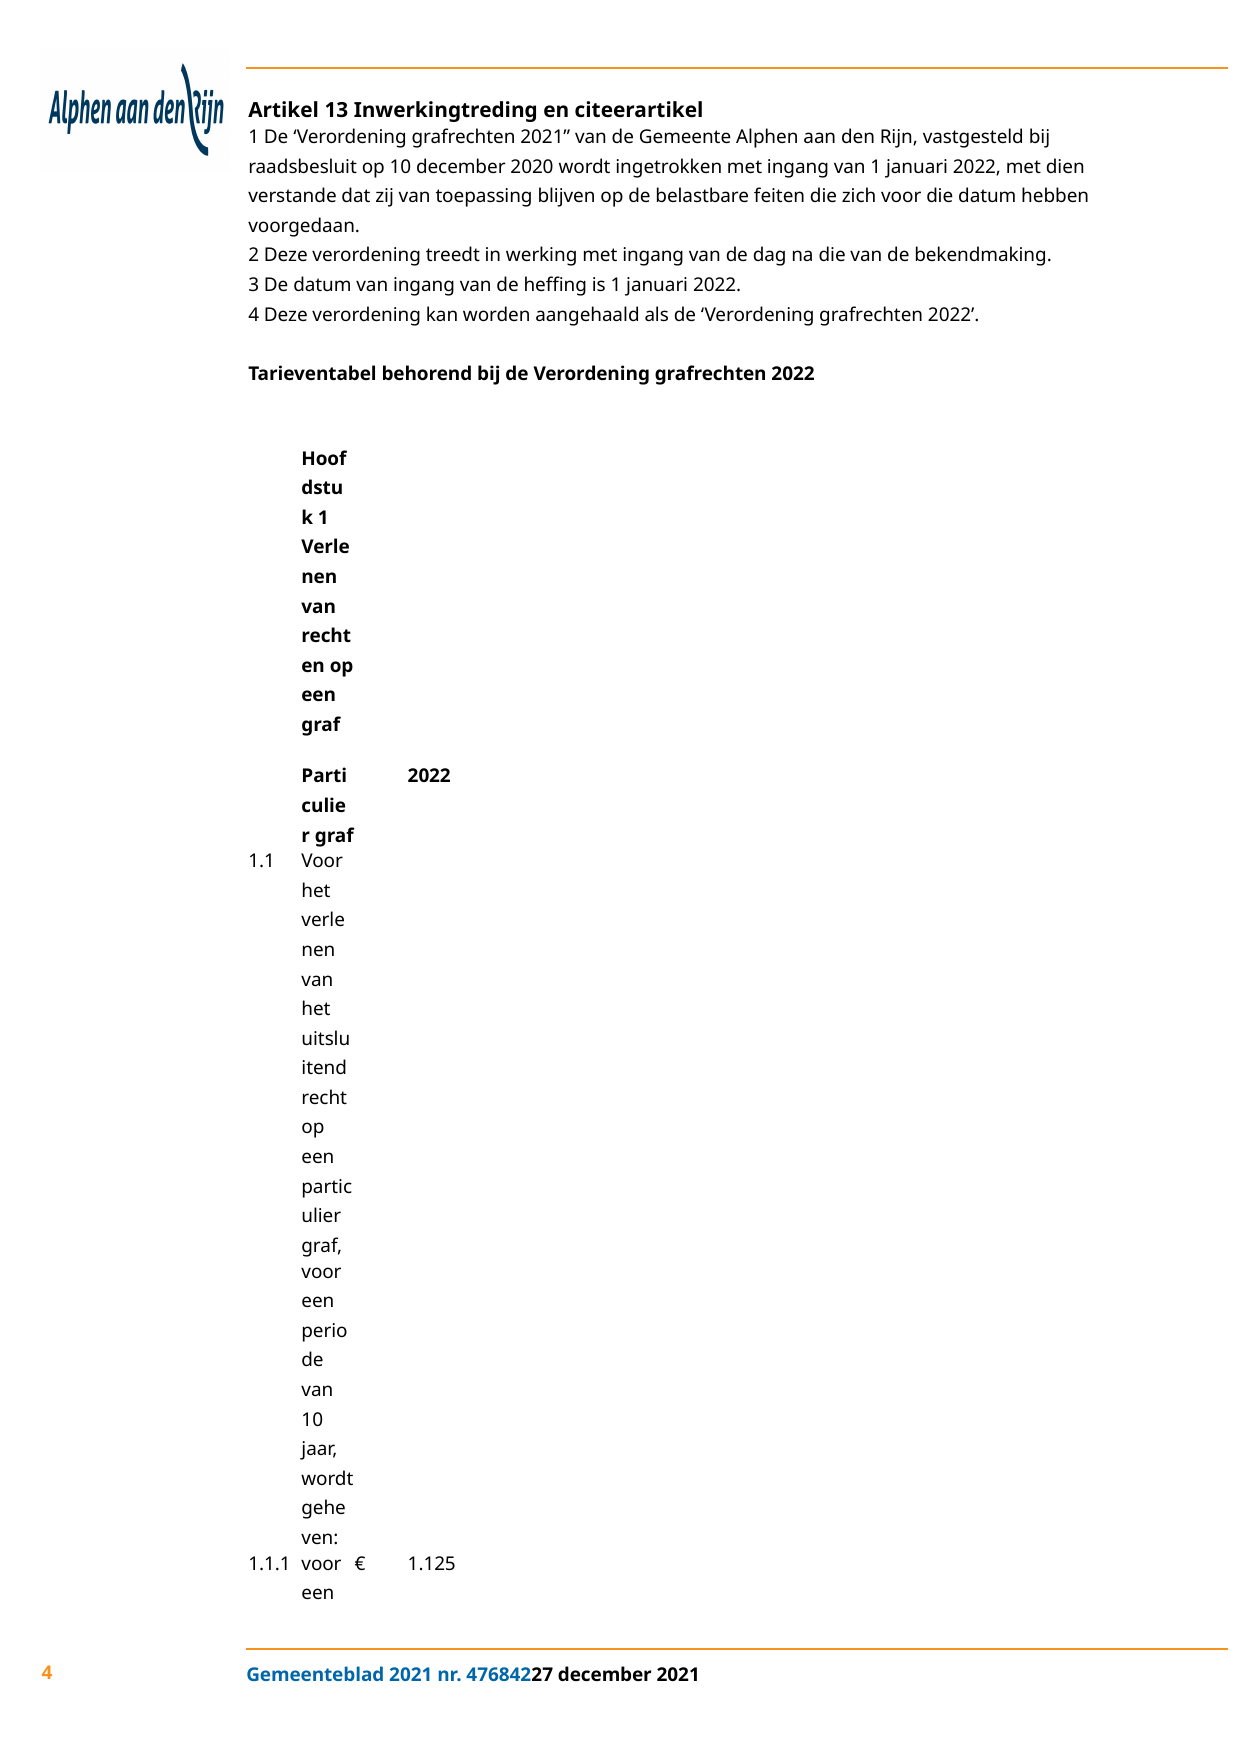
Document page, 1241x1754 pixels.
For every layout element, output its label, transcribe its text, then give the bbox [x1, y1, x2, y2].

text Tarieventabel behorend bij de Verordening grafrechten 2022 [248, 360, 1152, 386]
table_cell [461, 1550, 514, 1605]
table_cell voor een periode van 10 jaar, wordt geheven: [301, 1258, 354, 1550]
text 4 Deze verordening kan worden aangehaald als de ‘Verordening grafrechten 2022’. [248, 301, 1152, 326]
table_header [514, 419, 567, 445]
table_cell [354, 848, 407, 1258]
table_cell [408, 848, 461, 1258]
table_cell [248, 445, 301, 737]
table_header [461, 419, 514, 445]
table_cell [567, 1550, 620, 1605]
table_cell 2022 [408, 763, 461, 847]
table_cell [301, 737, 354, 763]
table_cell Hoofdstuk 1 Verlenen van rechten op een graf [301, 445, 354, 737]
picture [41, 47, 231, 172]
table_cell [514, 763, 567, 847]
table_cell [408, 445, 461, 737]
table_header [567, 419, 620, 445]
table_header [301, 419, 354, 445]
table_cell [461, 763, 514, 847]
table_cell [514, 737, 567, 763]
table_cell [248, 763, 301, 847]
table_cell [461, 737, 514, 763]
text 3 De datum van ingang van de heffing is 1 januari 2022. [248, 271, 1152, 297]
table_header [354, 419, 407, 445]
table_cell [514, 445, 567, 737]
table_cell [461, 1258, 514, 1550]
table_cell [408, 737, 461, 763]
table_cell [248, 1258, 301, 1550]
table_cell [514, 848, 567, 1258]
table_cell [354, 445, 407, 737]
table_cell [248, 737, 301, 763]
table_cell [514, 1550, 567, 1605]
table_header [408, 419, 461, 445]
table_cell [567, 763, 620, 847]
table_cell [354, 763, 407, 847]
table_cell [354, 737, 407, 763]
table_cell 1.1 [248, 848, 301, 1258]
text Artikel 13 Inwerkingtreding en citeerartikel [248, 95, 1152, 123]
table_header [248, 419, 301, 445]
table_cell [408, 1258, 461, 1550]
table_cell [461, 848, 514, 1258]
table_cell Particulier graf [301, 763, 354, 847]
table_cell 1.125 [408, 1550, 461, 1605]
table_cell [461, 445, 514, 737]
table_cell [567, 737, 620, 763]
table_cell [567, 445, 620, 737]
table_cell € [354, 1550, 407, 1605]
table_cell [354, 1258, 407, 1550]
table_cell [514, 1258, 567, 1550]
text 2 Deze verordening treedt in werking met ingang van de dag na die van de bekendmaking. [248, 242, 1152, 267]
table_cell [567, 848, 620, 1258]
table_cell voor een [301, 1550, 354, 1605]
text 1 De ‘Verordening grafrechten 2021” van de Gemeente Alphen aan den Rijn, vastgesteld bij raadsbesluit op 10 december 2020 wordt ingetrokken met ingang van 1 januari 2022, met dien verstande dat zij van toepassing blijven op de belastbare feiten die zich voor die datum hebben voorgedaan. [248, 123, 1152, 238]
table_cell [567, 1258, 620, 1550]
table_cell 1.1.1 [248, 1550, 301, 1605]
table_cell Voor het verlenen van het uitsluitend recht op een particulier graf, [301, 848, 354, 1258]
